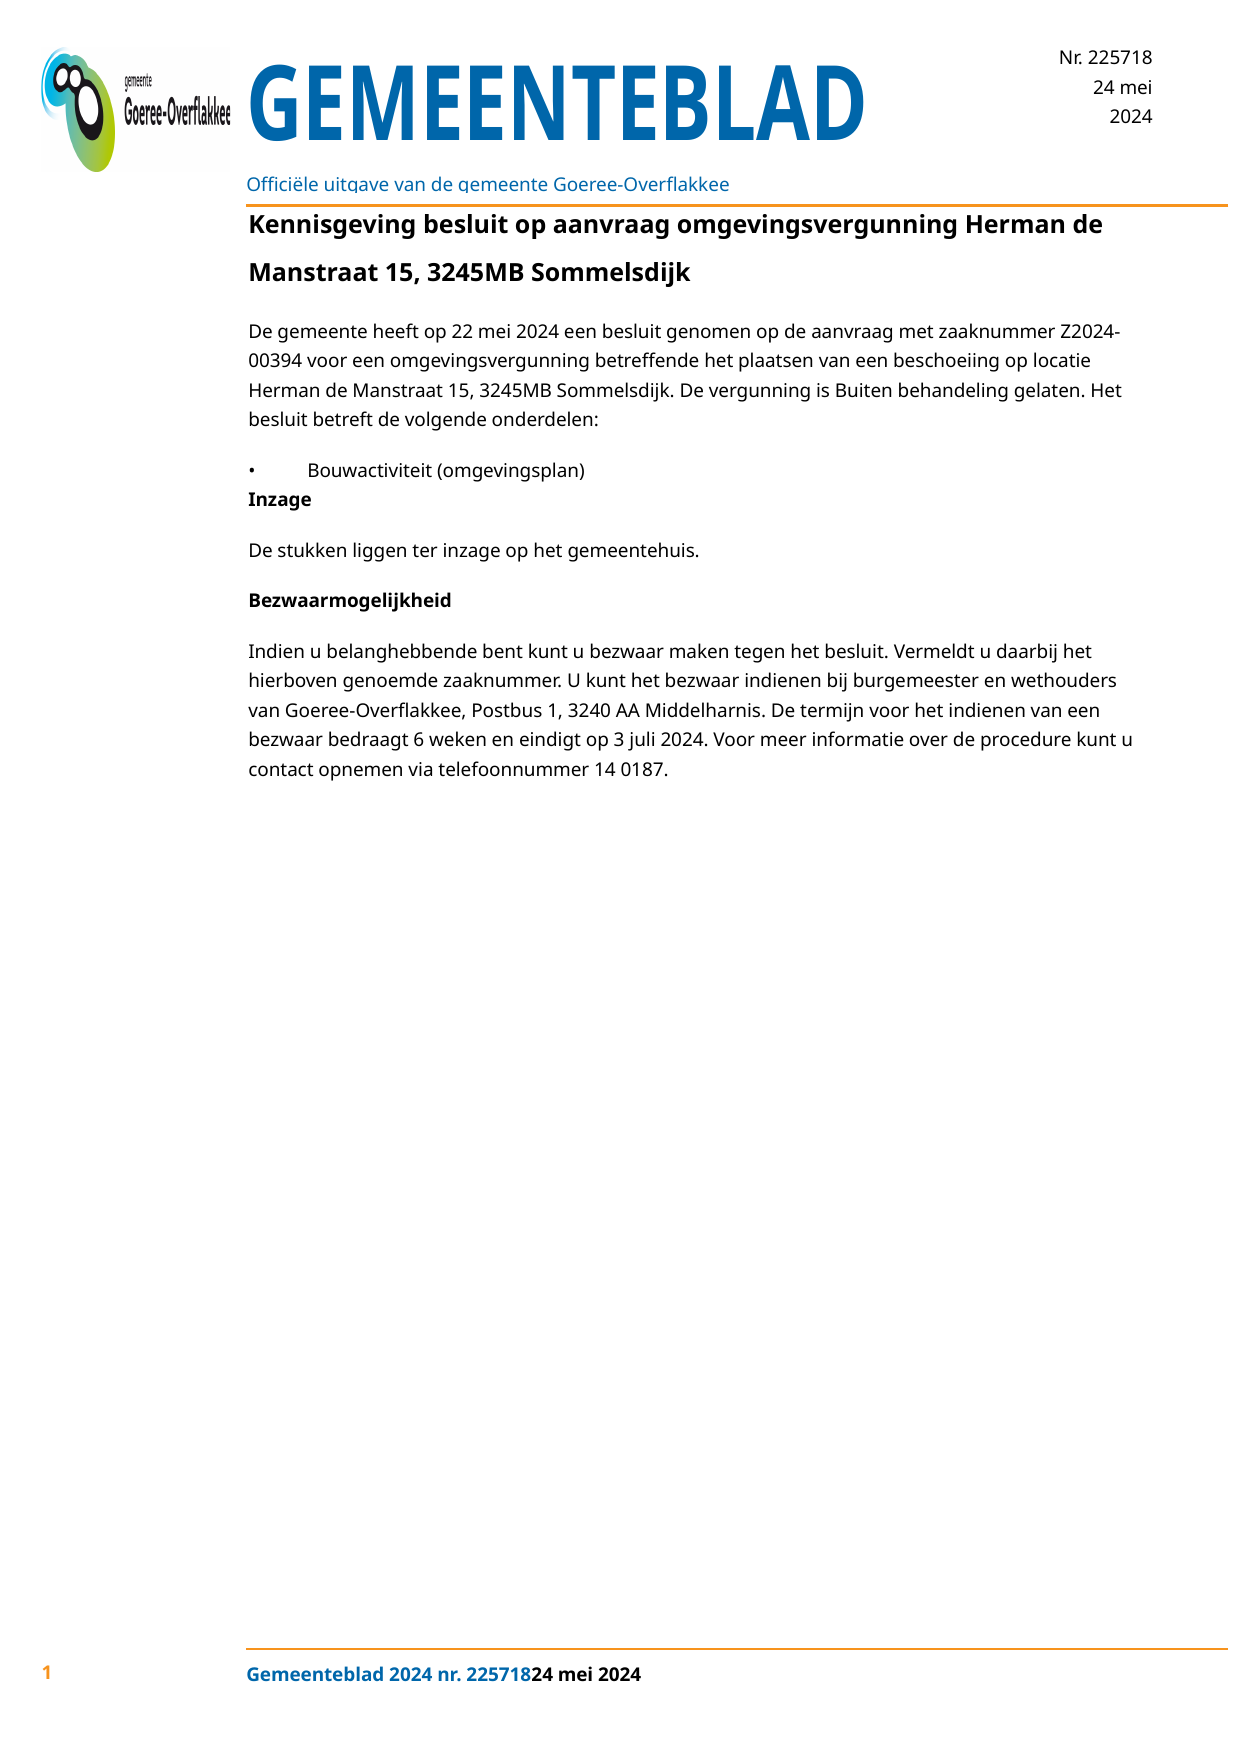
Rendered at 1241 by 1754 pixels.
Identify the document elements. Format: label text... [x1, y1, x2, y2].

text De gemeente heeft op 22 mei 2024 een besluit genomen op de aanvraag met zaaknummer Z2024-00394 voor een omgevingsvergunning betreffende het plaatsen van een beschoeiing op locatie Herman de Manstraat 15, 3245MB Sommelsdijk. De vergunning is Buiten behandeling gelaten. Het besluit betreft de volgende onderdelen: [248, 318, 1152, 432]
text Indien u belanghebbende bent kunt u bezwaar maken tegen het besluit. Vermeldt u daarbij het hierboven genoemde zaaknummer. U kunt het bezwaar indienen bij burgemeester en wethouders van Goeree-Overflakkee, Postbus 1, 3240 AA Middelharnis. De termijn voor het indienen van een bezwaar bedraagt 6 weken en eindigt op 3 juli 2024. Voor meer informatie over de procedure kunt u contact opnemen via telefoonnummer 14 0187. [248, 638, 1152, 782]
text De stukken liggen ter inzage op het gemeentehuis. [248, 537, 1152, 563]
text Inzage [248, 487, 1152, 512]
list Bouwactiviteit (omgevingsplan) [248, 457, 1152, 483]
picture [41, 47, 231, 172]
text Bezwaarmogelijkheid [248, 587, 1152, 613]
text Kennisgeving besluit op aanvraag omgevingsvergunning Herman de Manstraat 15, 3245MB Sommelsdijk [248, 207, 1152, 288]
